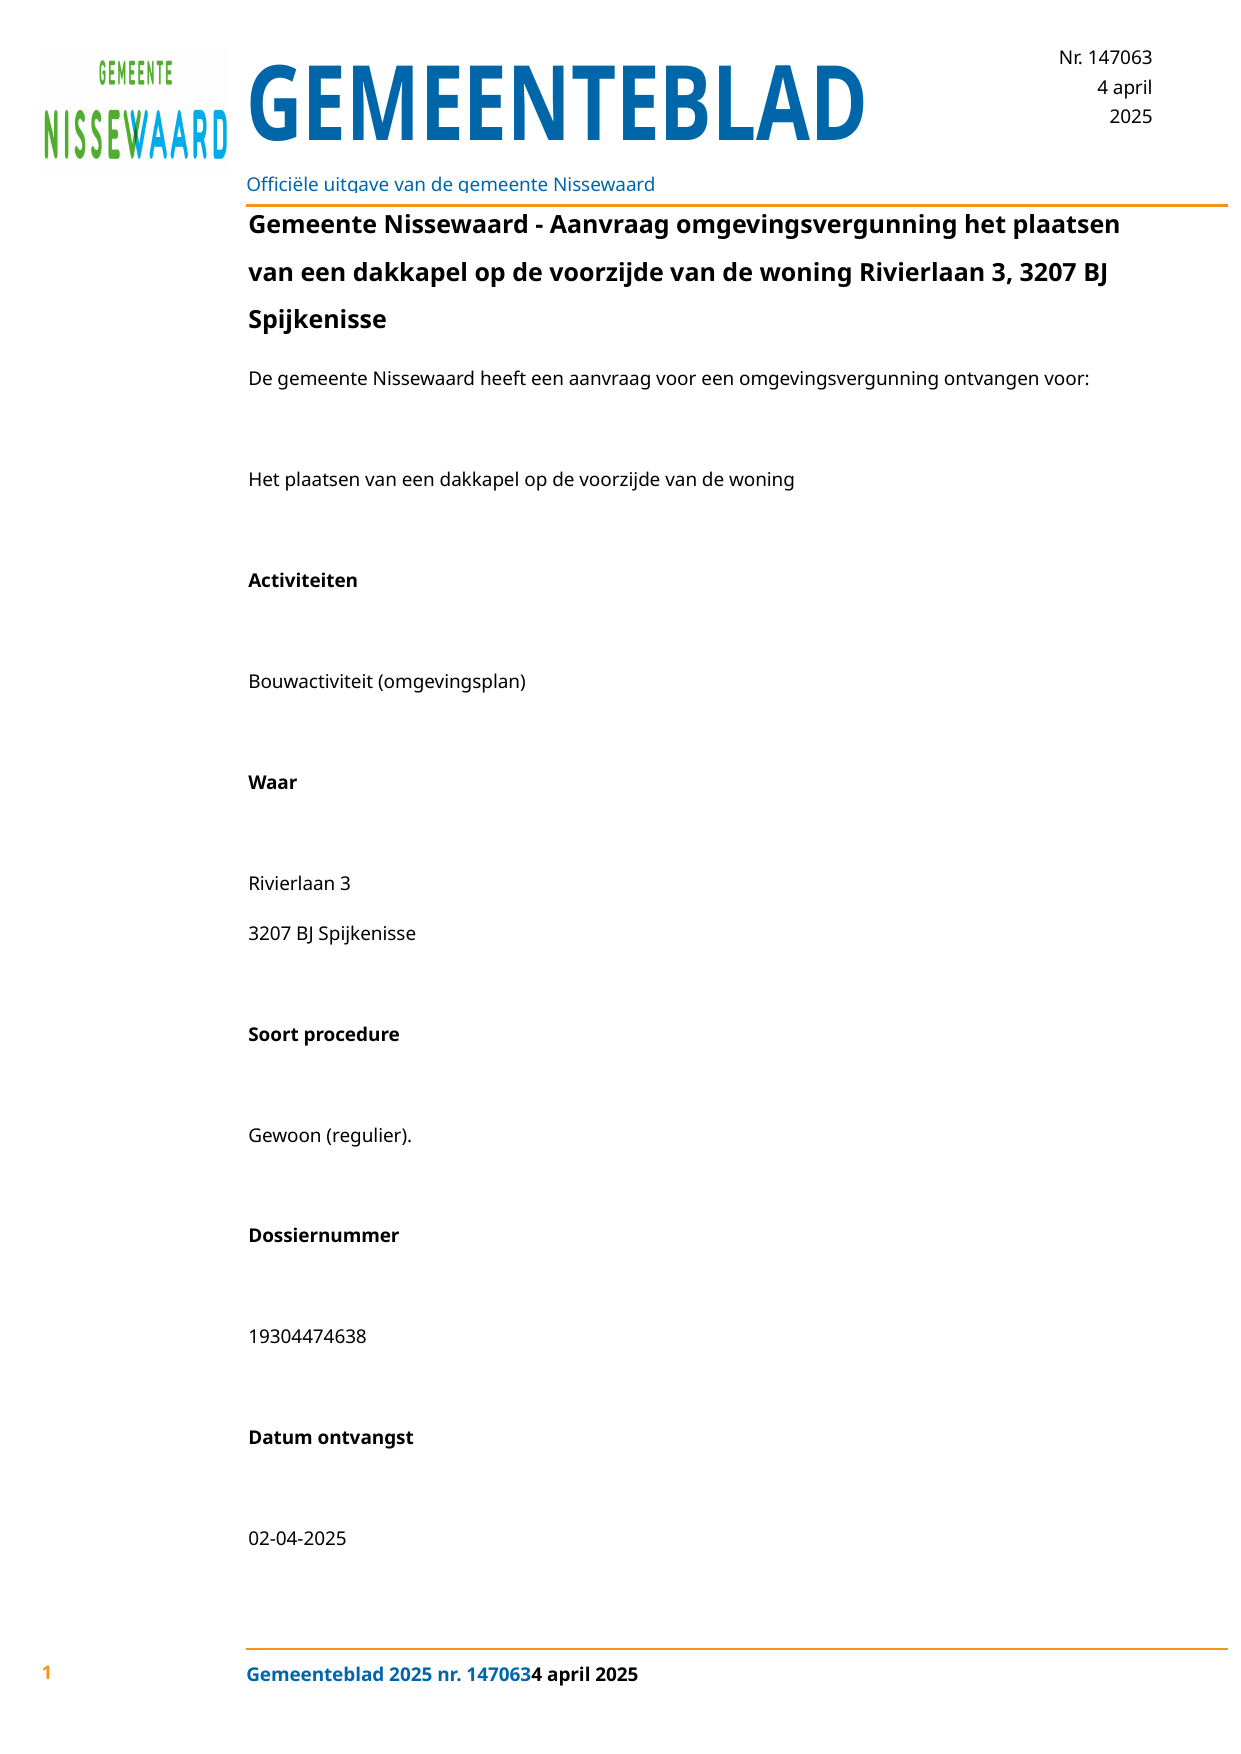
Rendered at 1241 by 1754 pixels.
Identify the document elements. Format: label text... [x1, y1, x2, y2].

picture [41, 47, 231, 172]
text Gewoon (regulier). [248, 1122, 1152, 1147]
text Activiteiten [248, 567, 1152, 593]
text Dossiernummer [248, 1223, 1152, 1248]
text Rivierlaan 3 [248, 870, 1152, 895]
text Waar [248, 769, 1152, 794]
text Datum ontvangst [248, 1424, 1152, 1450]
text Gemeente Nissewaard - Aanvraag omgevingsvergunning het plaatsen van een dakkapel op de voorzijde van de woning Rivierlaan 3, 3207 BJ Spijkenisse [248, 207, 1152, 336]
text Het plaatsen van een dakkapel op de voorzijde van de woning [248, 466, 1152, 492]
text 3207 BJ Spijkenisse [248, 920, 1152, 946]
text Bouwactiviteit (omgevingsplan) [248, 668, 1152, 694]
text 19304474638 [248, 1323, 1152, 1349]
text De gemeente Nissewaard heeft een aanvraag voor een omgevingsvergunning ontvangen voor: [248, 366, 1152, 391]
text Soort procedure [248, 1021, 1152, 1047]
text 02-04-2025 [248, 1525, 1152, 1551]
